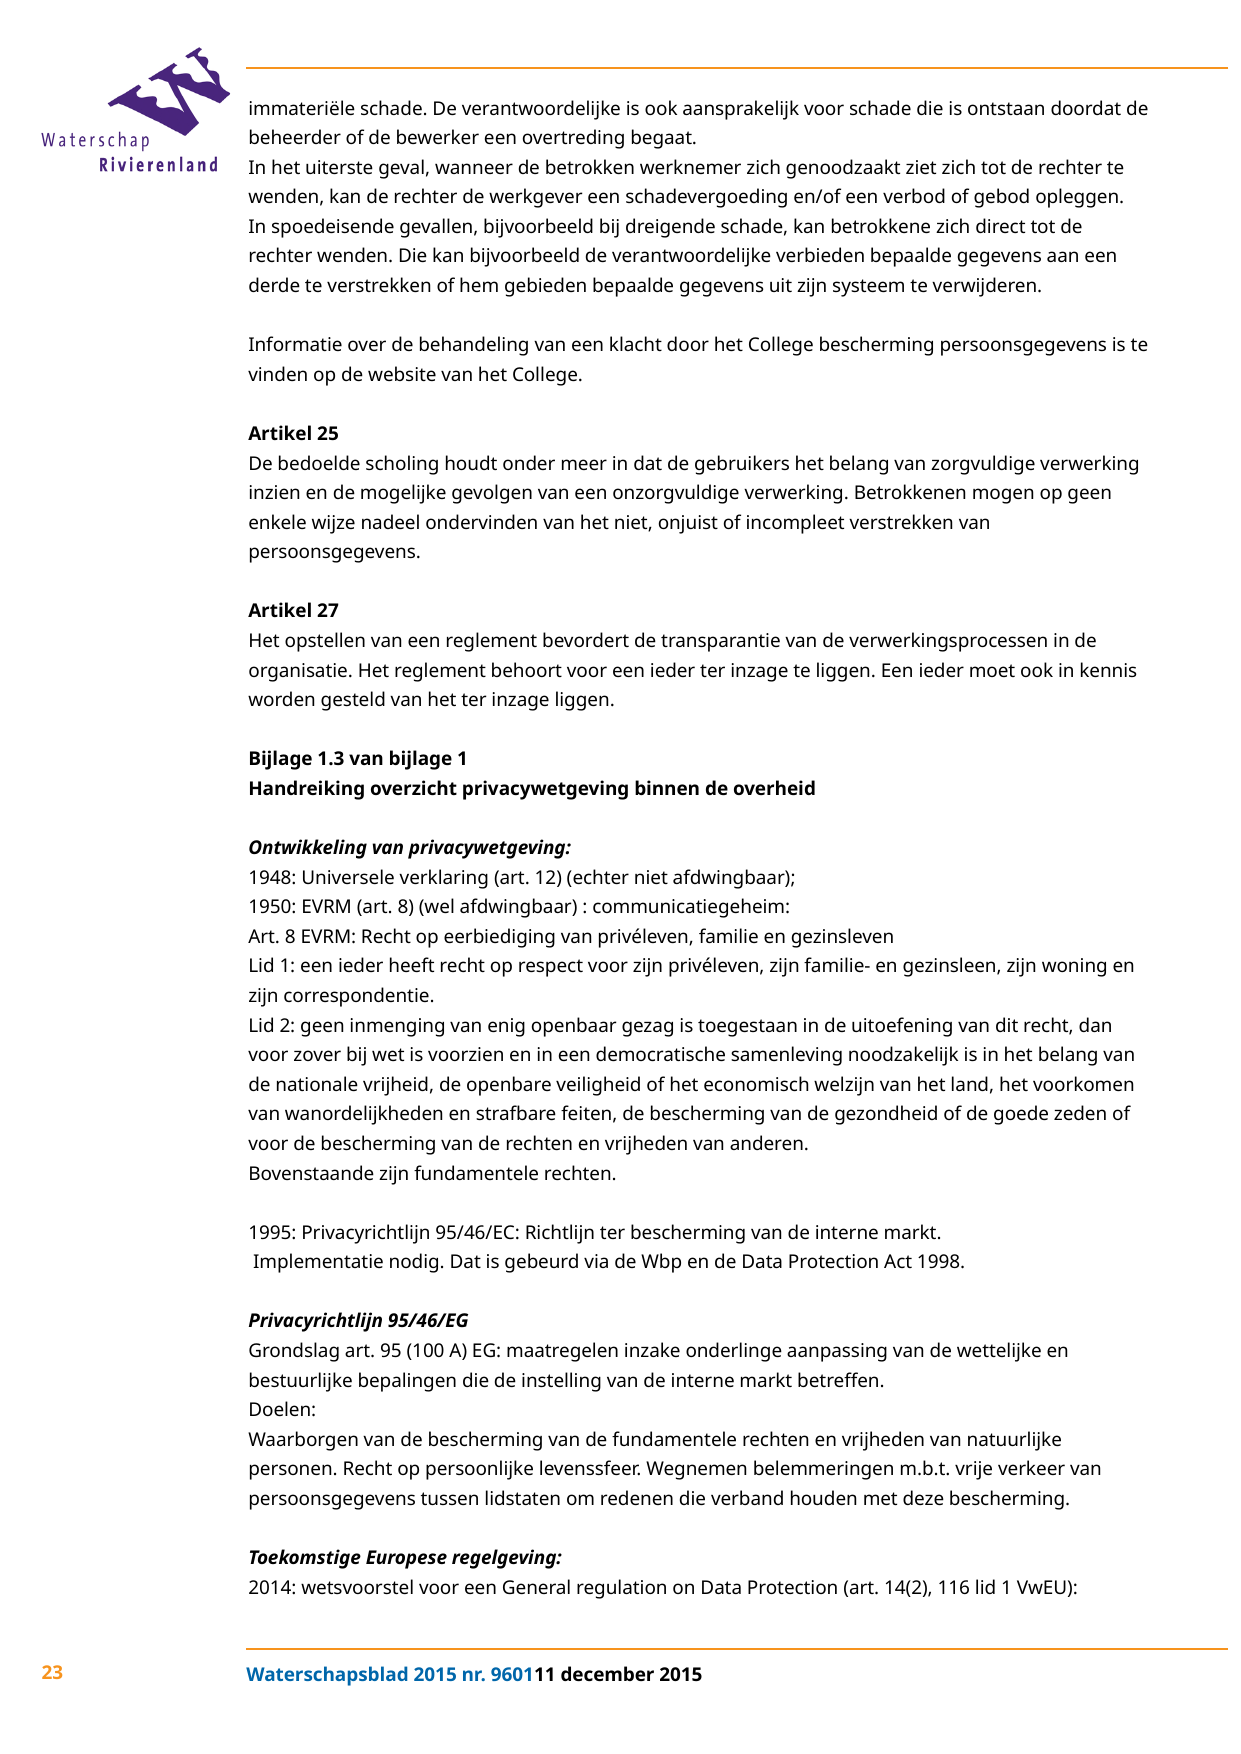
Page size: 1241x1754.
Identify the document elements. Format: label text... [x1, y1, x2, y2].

text In het uiterste geval, wanneer de betrokken werknemer zich genoodzaakt ziet zich tot de rechter te wenden, kan de rechter de werkgever een schadevergoeding en/of een verbod of gebod opleggen. [248, 154, 1152, 209]
text 1948: Universele verklaring (art. 12) (echter niet afdwingbaar); [248, 864, 1152, 890]
text Handreiking overzicht privacywetgeving binnen de overheid [248, 775, 1152, 801]
text Bijlage 1.3 van bijlage 1 [248, 746, 1152, 771]
text Informatie over de behandeling van een klacht door het College bescherming persoonsgegevens is te vinden op de website van het College. [248, 331, 1152, 387]
text Artikel 27 [248, 598, 1152, 623]
text Toekomstige Europese regelgeving: [248, 1544, 1152, 1570]
text Artikel 25 [248, 420, 1152, 446]
text Het opstellen van een reglement bevordert de transparantie van de verwerkingsprocessen in de organisatie. Het reglement behoort voor een ieder ter inzage te liggen. Een ieder moet ook in kennis worden gesteld van het ter inzage liggen. [248, 627, 1152, 712]
text Waarborgen van de bescherming van de fundamentele rechten en vrijheden van natuurlijke personen. Recht op persoonlijke levenssfeer. Wegnemen belemmeringen m.b.t. vrije verkeer van persoonsgegevens tussen lidstaten om redenen die verband houden met deze bescherming. [248, 1426, 1152, 1511]
text 1950: EVRM (art. 8) (wel afdwingbaar) : communicatiegeheim: [248, 893, 1152, 919]
text In spoedeisende gevallen, bijvoorbeeld bij dreigende schade, kan betrokkene zich direct tot de rechter wenden. Die kan bijvoorbeeld de verantwoordelijke verbieden bepaalde gegevens aan een derde te verstrekken of hem gebieden bepaalde gegevens uit zijn systeem te verwijderen. [248, 213, 1152, 298]
text Doelen: [248, 1396, 1152, 1422]
text De bedoelde scholing houdt onder meer in dat de gebruikers het belang van zorgvuldige verwerking inzien en de mogelijke gevolgen van een onzorgvuldige verwerking. Betrokkenen mogen op geen enkele wijze nadeel ondervinden van het niet, onjuist of incompleet verstrekken van persoonsgegevens. [248, 450, 1152, 564]
text Grondslag art. 95 (100 A) EG: maatregelen inzake onderlinge aanpassing van de wettelijke en bestuurlijke bepalingen die de instelling van de interne markt betreffen. [248, 1337, 1152, 1393]
text Implementatie nodig. Dat is gebeurd via de Wbp en de Data Protection Act 1998. [248, 1248, 1152, 1274]
text Bovenstaande zijn fundamentele rechten. [248, 1160, 1152, 1186]
text 2014: wetsvoorstel voor een General regulation on Data Protection (art. 14(2), 116 lid 1 VwEU): [248, 1574, 1152, 1600]
text Lid 2: geen inmenging van enig openbaar gezag is toegestaan in de uitoefening van dit recht, dan voor zover bij wet is voorzien en in een democratische samenleving noodzakelijk is in het belang van de nationale vrijheid, de openbare veiligheid of het economisch welzijn van het land, het voorkomen van wanordelijkheden en strafbare feiten, de bescherming van de gezondheid of de goede zeden of voor de bescherming van de rechten en vrijheden van anderen. [248, 1012, 1152, 1156]
text 1995: Privacyrichtlijn 95/46/EC: Richtlijn ter bescherming van de interne markt. [248, 1219, 1152, 1245]
text Ontwikkeling van privacywetgeving: [248, 834, 1152, 860]
text immateriële schade. De verantwoordelijke is ook aansprakelijk voor schade die is ontstaan doordat de beheerder of de bewerker een overtreding begaat. [248, 95, 1152, 150]
picture [41, 47, 231, 172]
text Privacyrichtlijn 95/46/EG [248, 1308, 1152, 1333]
text Art. 8 EVRM: Recht op eerbiediging van privéleven, familie en gezinsleven [248, 923, 1152, 949]
text Lid 1: een ieder heeft recht op respect voor zijn privéleven, zijn familie- en gezinsleen, zijn woning en zijn correspondentie. [248, 953, 1152, 1008]
